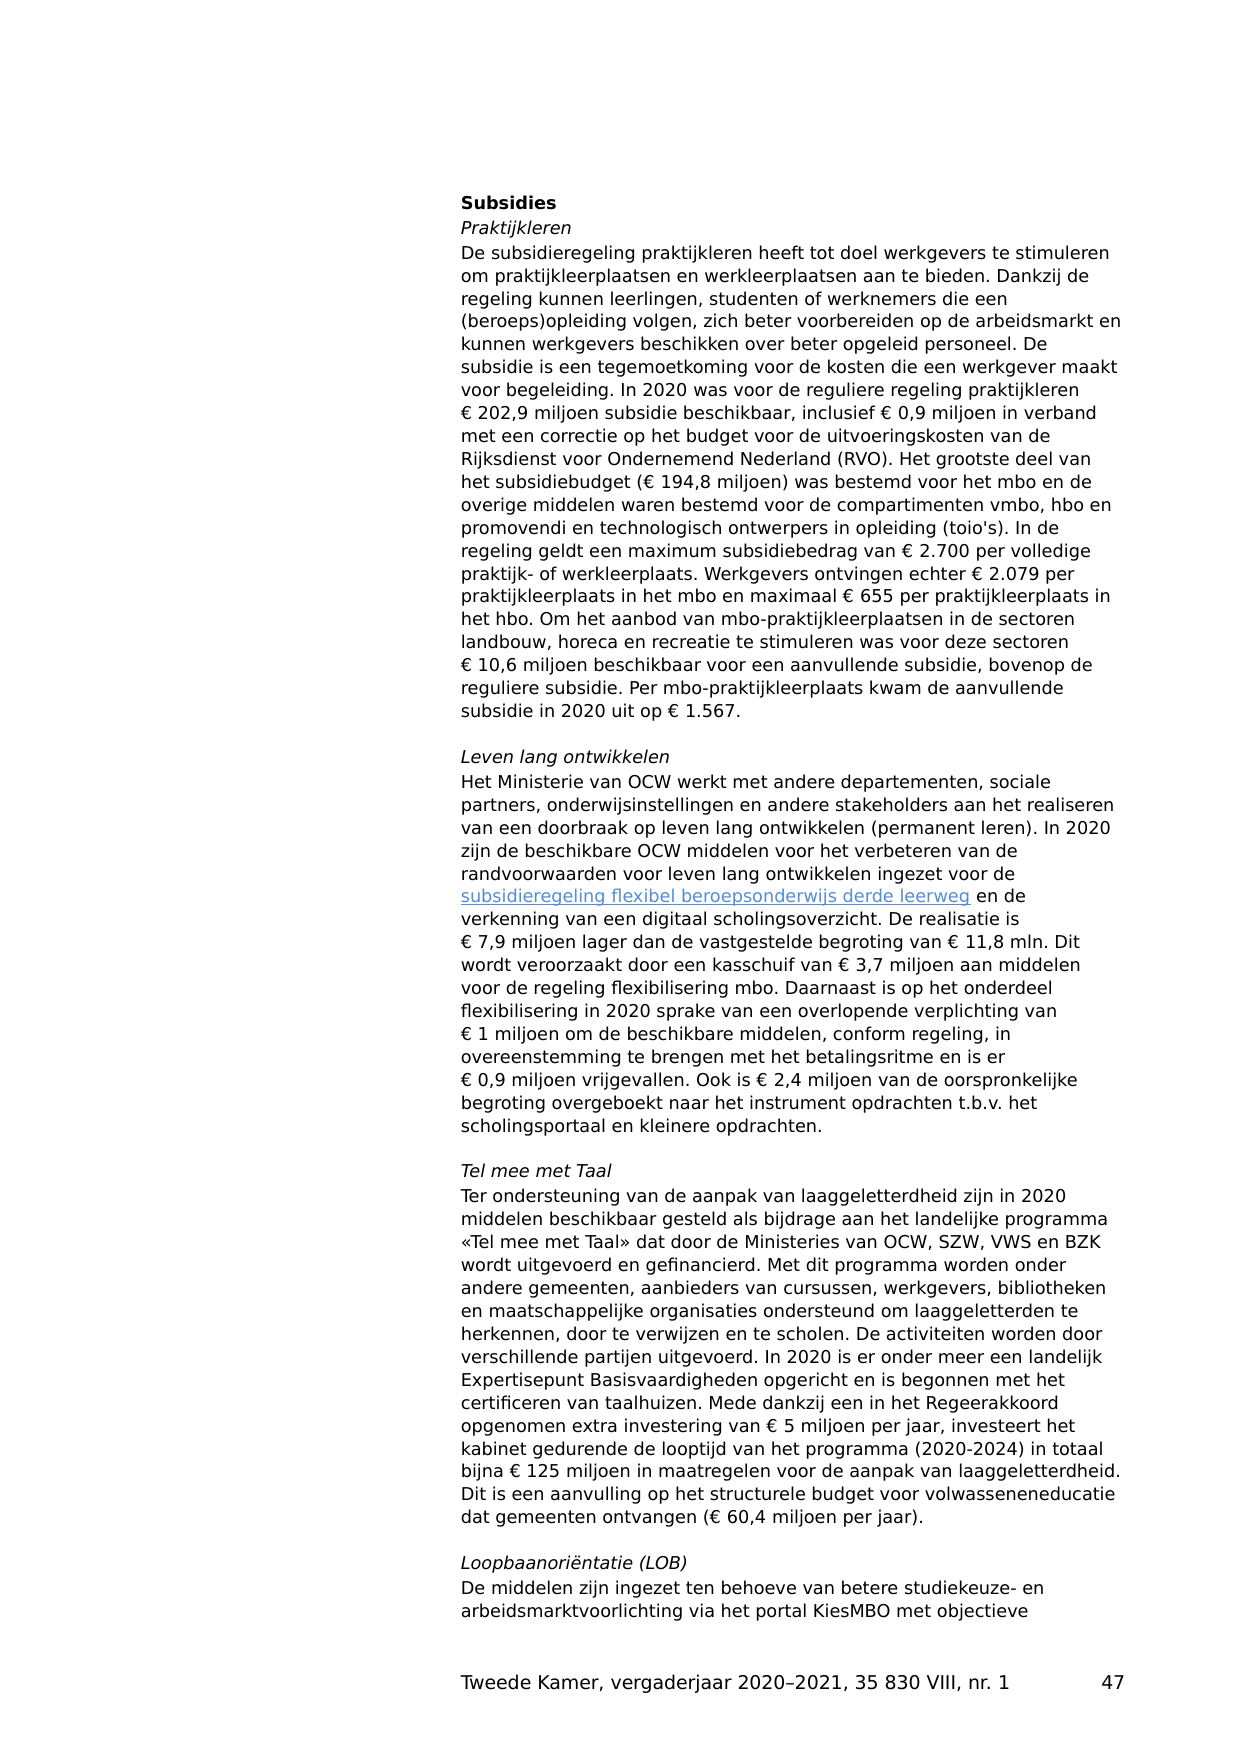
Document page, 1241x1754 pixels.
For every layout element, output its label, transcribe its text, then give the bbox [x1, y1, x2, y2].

text Ter ondersteuning van de aanpak van laaggeletterdheid zijn in 2020 middelen beschikbaar gesteld als bijdrage aan het landelijke programma «Tel mee met Taal» dat door de Ministeries van OCW, SZW, VWS en BZK wordt uitgevoerd en gefinancierd. Met dit programma worden onder andere gemeenten, aanbieders van cursussen, werkgevers, bibliotheken en maatschappelijke organisaties ondersteund om laaggeletterden te herkennen, door te verwijzen en te scholen. De activiteiten worden door verschillende partijen uitgevoerd. In 2020 is er onder meer een landelijk Expertisepunt Basisvaardigheden opgericht en is begonnen met het certificeren van taalhuizen. Mede dankzij een in het Regeerakkoord opgenomen extra investering van € 5 miljoen per jaar, investeert het kabinet gedurende de looptijd van het programma (2020-2024) in totaal bijna € 125 miljoen in maatregelen voor de aanpak van laaggeletterdheid. Dit is een aanvulling op het structurele budget voor volwasseneneducatie dat gemeenten ontvangen (€ 60,4 miljoen per jaar). [461, 1184, 1125, 1528]
text Praktijkleren [461, 216, 1125, 239]
text De subsidieregeling praktijkleren heeft tot doel werkgevers te stimuleren om praktijkleerplaatsen en werkleerplaatsen aan te bieden. Dankzij de regeling kunnen leerlingen, studenten of werknemers die een (beroeps)opleiding volgen, zich beter voorbereiden op de arbeidsmarkt en kunnen werkgevers beschikken over beter opgeleid personeel. De subsidie is een tegemoetkoming voor de kosten die een werkgever maakt voor begeleiding. In 2020 was voor de reguliere regeling praktijkleren € 202,9 miljoen subsidie beschikbaar, inclusief € 0,9 miljoen in verband met een correctie op het budget voor de uitvoeringskosten van de Rijksdienst voor Ondernemend Nederland (RVO). Het grootste deel van het subsidiebudget (€ 194,8 miljoen) was bestemd voor het mbo en de overige middelen waren bestemd voor de compartimenten vmbo, hbo en promovendi en technologisch ontwerpers in opleiding (toio's). In de regeling geldt een maximum subsidiebedrag van € 2.700 per volledige praktijk- of werkleerplaats. Werkgevers ontvingen echter € 2.079 per praktijkleerplaats in het mbo en maximaal € 655 per praktijkleerplaats in het hbo. Om het aanbod van mbo-praktijkleerplaatsen in de sectoren landbouw, horeca en recreatie te stimuleren was voor deze sectoren € 10,6 miljoen beschikbaar voor een aanvullende subsidie, bovenop de reguliere subsidie. Per mbo-praktijkleerplaats kwam de aanvullende subsidie in 2020 uit op € 1.567. [461, 241, 1125, 722]
text Loopbaanoriëntatie (LOB) [461, 1551, 1125, 1574]
text Leven lang ontwikkelen [461, 745, 1125, 768]
text Tel mee met Taal [461, 1159, 1125, 1182]
text De middelen zijn ingezet ten behoeve van betere studiekeuze- en arbeidsmarktvoorlichting via het portal KiesMBO met objectieve [461, 1576, 1125, 1622]
text Subsidies [461, 191, 1125, 214]
text Het Ministerie van OCW werkt met andere departementen, sociale partners, onderwijsinstellingen en andere stakeholders aan het realiseren van een doorbraak op leven lang ontwikkelen (permanent leren). In 2020 zijn de beschikbare OCW middelen voor het verbeteren van de randvoorwaarden voor leven lang ontwikkelen ingezet voor de subsidieregeling flexibel beroepsonderwijs derde leerweg en de verkenning van een digitaal scholingsoverzicht. De realisatie is € 7,9 miljoen lager dan de vastgestelde begroting van € 11,8 mln. Dit wordt veroorzaakt door een kasschuif van € 3,7 miljoen aan middelen voor de regeling flexibilisering mbo. Daarnaast is op het onderdeel flexibilisering in 2020 sprake van een overlopende verplichting van € 1 miljoen om de beschikbare middelen, conform regeling, in overeenstemming te brengen met het betalingsritme en is er € 0,9 miljoen vrijgevallen. Ook is € 2,4 miljoen van de oorspronkelijke begroting overgeboekt naar het instrument opdrachten t.b.v. het scholingsportaal en kleinere opdrachten. [461, 770, 1125, 1137]
